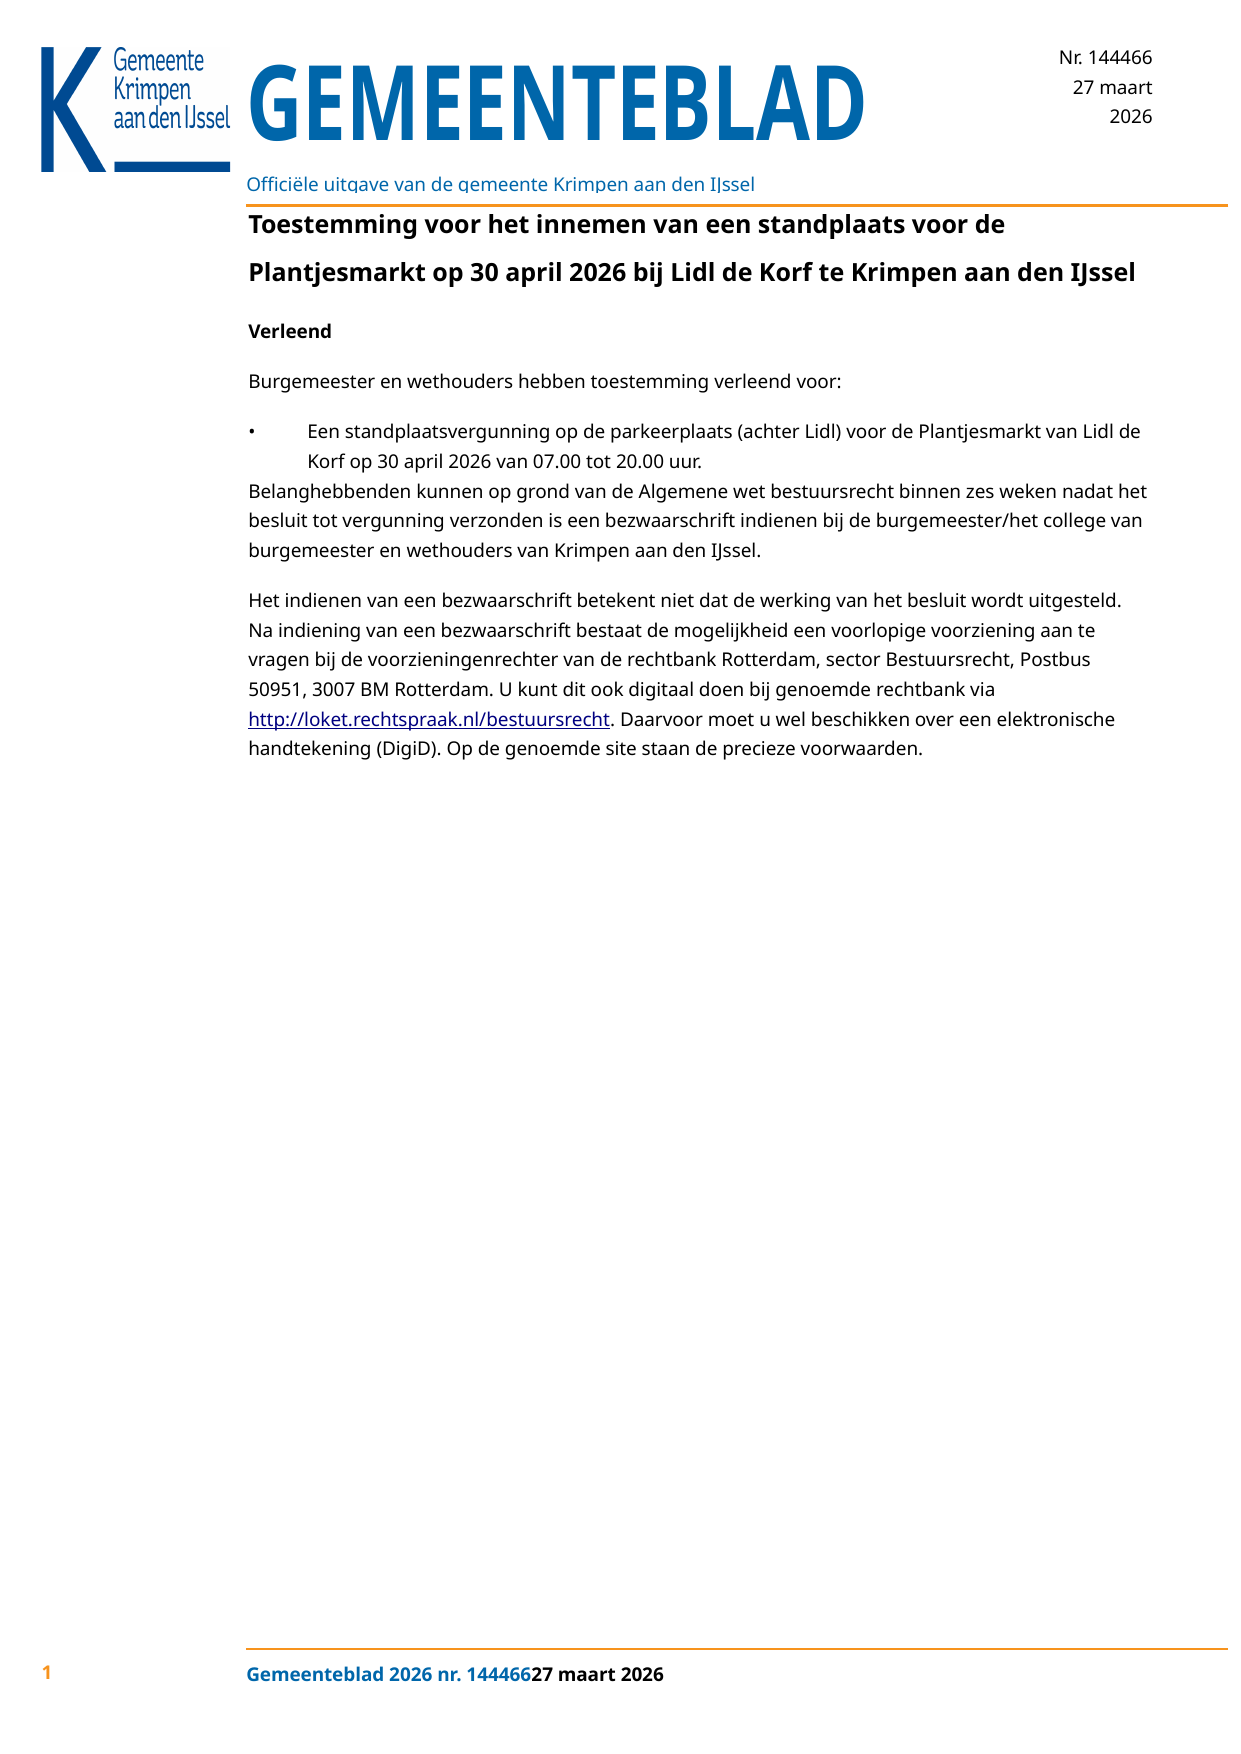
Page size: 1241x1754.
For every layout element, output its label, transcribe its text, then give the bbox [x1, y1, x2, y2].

text Verleend [248, 318, 1152, 344]
text Belanghebbenden kunnen op grond van de Algemene wet bestuursrecht binnen zes weken nadat het besluit tot vergunning verzonden is een bezwaarschrift indienen bij de burgemeester/het college van burgemeester en wethouders van Krimpen aan den IJssel. [248, 478, 1152, 563]
picture [41, 47, 231, 172]
text Burgemeester en wethouders hebben toestemming verleend voor: [248, 368, 1152, 394]
text Toestemming voor het innemen van een standplaats voor de Plantjesmarkt op 30 april 2026 bij Lidl de Korf te Krimpen aan den IJssel [248, 207, 1152, 288]
list Een standplaatsvergunning op de parkeerplaats (achter Lidl) voor de Plantjesmarkt van Lidl de Korf op 30 april 2026 van 07.00 tot 20.00 uur. [248, 419, 1152, 474]
text Het indienen van een bezwaarschrift betekent niet dat de werking van het besluit wordt uitgesteld. Na indiening van een bezwaarschrift bestaat de mogelijkheid een voorlopige voorziening aan te vragen bij de voorzieningenrechter van de rechtbank Rotterdam, sector Bestuursrecht, Postbus 50951, 3007 BM Rotterdam. U kunt dit ook digitaal doen bij genoemde rechtbank via http://loket.rechtspraak.nl/bestuursrecht. Daarvoor moet u wel beschikken over een elektronische handtekening (DigiD). Op de genoemde site staan de precieze voorwaarden. [248, 587, 1152, 761]
